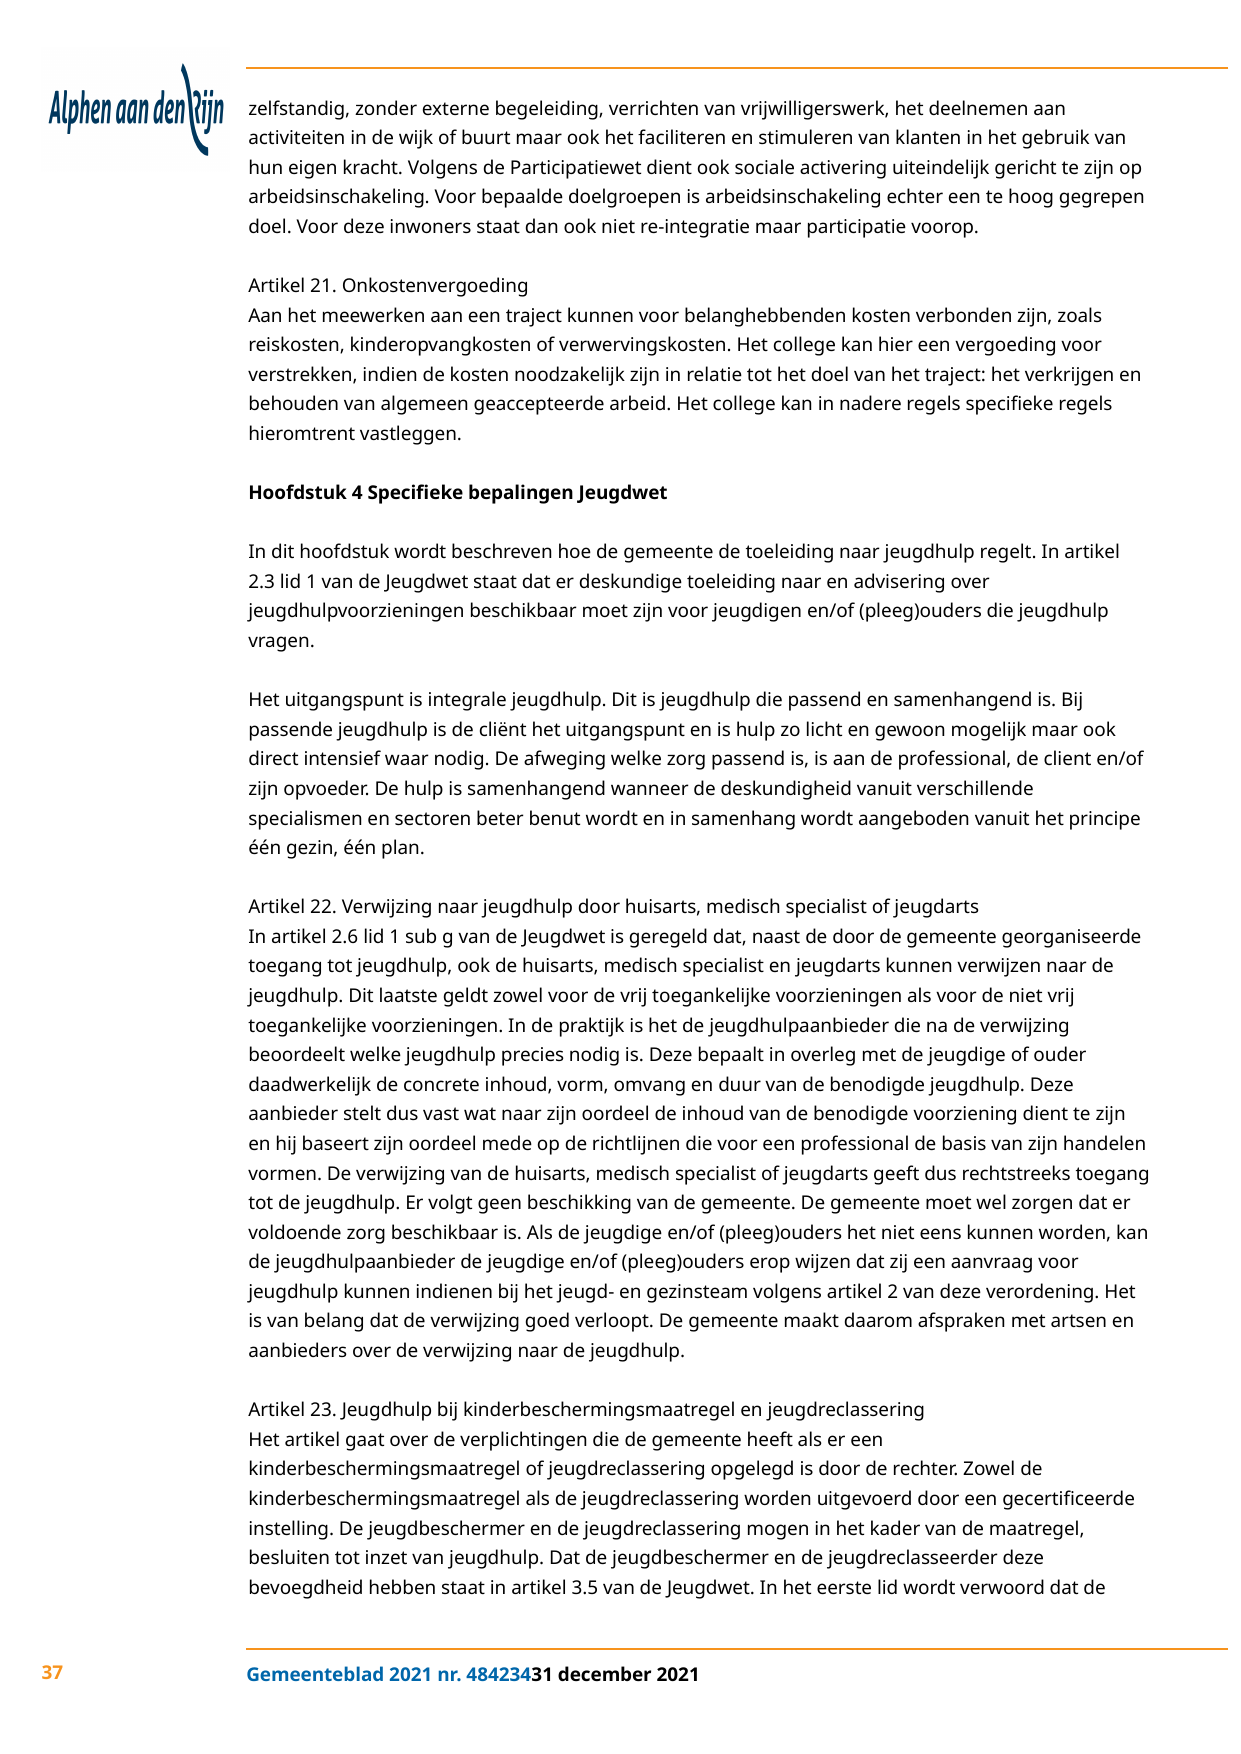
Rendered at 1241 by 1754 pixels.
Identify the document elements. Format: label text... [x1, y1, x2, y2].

text Artikel 21. Onkostenvergoeding [248, 272, 1152, 298]
picture [41, 47, 231, 172]
text Aan het meewerken aan een traject kunnen voor belanghebbenden kosten verbonden zijn, zoals reiskosten, kinderopvangkosten of verwervingskosten. Het college kan hier een vergoeding voor verstrekken, indien de kosten noodzakelijk zijn in relatie tot het doel van het traject: het verkrijgen en behouden van algemeen geaccepteerde arbeid. Het college kan in nadere regels specifieke regels hieromtrent vastleggen. [248, 302, 1152, 446]
text Artikel 22. Verwijzing naar jeugdhulp door huisarts, medisch specialist of jeugdarts [248, 893, 1152, 919]
text Hoofdstuk 4 Specifieke bepalingen Jeugdwet [248, 479, 1152, 505]
text Artikel 23. Jeugdhulp bij kinderbeschermingsmaatregel en jeugdreclassering [248, 1396, 1152, 1422]
text Het uitgangspunt is integrale jeugdhulp. Dit is jeugdhulp die passend en samenhangend is. Bij passende jeugdhulp is de cliënt het uitgangspunt en is hulp zo licht en gewoon mogelijk maar ook direct intensief waar nodig. De afweging welke zorg passend is, is aan de professional, de client en/of zijn opvoeder. De hulp is samenhangend wanneer de deskundigheid vanuit verschillende specialismen en sectoren beter benut wordt en in samenhang wordt aangeboden vanuit het principe één gezin, één plan. [248, 686, 1152, 860]
text In artikel 2.6 lid 1 sub g van de Jeugdwet is geregeld dat, naast de door de gemeente georganiseerde toegang tot jeugdhulp, ook de huisarts, medisch specialist en jeugdarts kunnen verwijzen naar de jeugdhulp. Dit laatste geldt zowel voor de vrij toegankelijke voorzieningen als voor de niet vrij toegankelijke voorzieningen. In de praktijk is het de jeugdhulpaanbieder die na de verwijzing beoordeelt welke jeugdhulp precies nodig is. Deze bepaalt in overleg met de jeugdige of ouder daadwerkelijk de concrete inhoud, vorm, omvang en duur van de benodigde jeugdhulp. Deze aanbieder stelt dus vast wat naar zijn oordeel de inhoud van de benodigde voorziening dient te zijn en hij baseert zijn oordeel mede op de richtlijnen die voor een professional de basis van zijn handelen vormen. De verwijzing van de huisarts, medisch specialist of jeugdarts geeft dus rechtstreeks toegang tot de jeugdhulp. Er volgt geen beschikking van de gemeente. De gemeente moet wel zorgen dat er voldoende zorg beschikbaar is. Als de jeugdige en/of (pleeg)ouders het niet eens kunnen worden, kan de jeugdhulpaanbieder de jeugdige en/of (pleeg)ouders erop wijzen dat zij een aanvraag voor jeugdhulp kunnen indienen bij het jeugd- en gezinsteam volgens artikel 2 van deze verordening. Het is van belang dat de verwijzing goed verloopt. De gemeente maakt daarom afspraken met artsen en aanbieders over de verwijzing naar de jeugdhulp. [248, 923, 1152, 1363]
text In dit hoofdstuk wordt beschreven hoe de gemeente de toeleiding naar jeugdhulp regelt. In artikel 2.3 lid 1 van de Jeugdwet staat dat er deskundige toeleiding naar en advisering over jeugdhulpvoorzieningen beschikbaar moet zijn voor jeugdigen en/of (pleeg)ouders die jeugdhulp vragen. [248, 538, 1152, 653]
text zelfstandig, zonder externe begeleiding, verrichten van vrijwilligerswerk, het deelnemen aan activiteiten in de wijk of buurt maar ook het faciliteren en stimuleren van klanten in het gebruik van hun eigen kracht. Volgens de Participatiewet dient ook sociale activering uiteindelijk gericht te zijn op arbeidsinschakeling. Voor bepaalde doelgroepen is arbeidsinschakeling echter een te hoog gegrepen doel. Voor deze inwoners staat dan ook niet re-integratie maar participatie voorop. [248, 95, 1152, 239]
text Het artikel gaat over de verplichtingen die de gemeente heeft als er een kinderbeschermingsmaatregel of jeugdreclassering opgelegd is door de rechter. Zowel de kinderbeschermingsmaatregel als de jeugdreclassering worden uitgevoerd door een gecertificeerde instelling. De jeugdbeschermer en de jeugdreclassering mogen in het kader van de maatregel, besluiten tot inzet van jeugdhulp. Dat de jeugdbeschermer en de jeugdreclasseerder deze bevoegdheid hebben staat in artikel 3.5 van de Jeugdwet. In het eerste lid wordt verwoord dat de [248, 1426, 1152, 1600]
